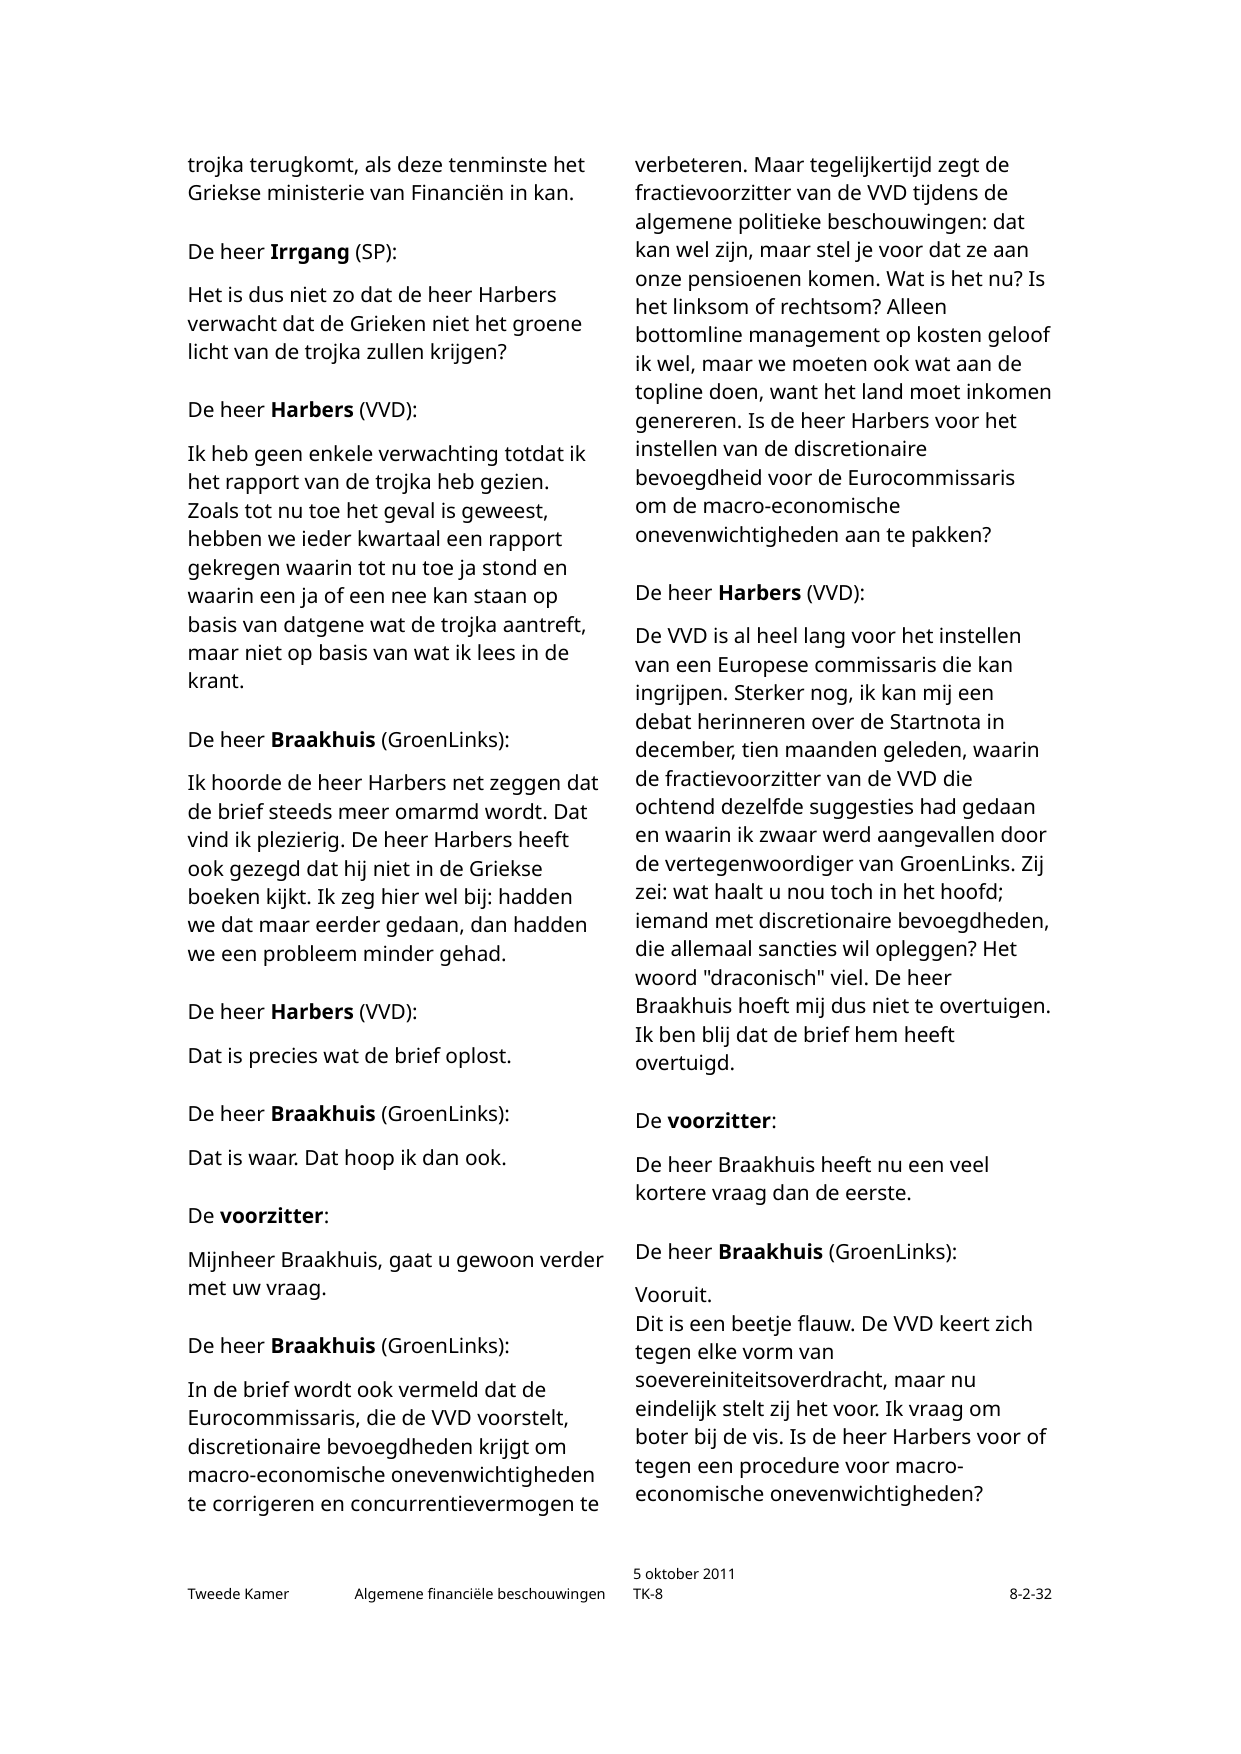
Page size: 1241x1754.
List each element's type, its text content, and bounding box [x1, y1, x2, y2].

text De voorzitter: [635, 1107, 1053, 1135]
text Het is dus niet zo dat de heer Harbers verwacht dat de Grieken niet het groene licht van de trojka zullen krijgen? [187, 280, 605, 366]
text verbeteren. Maar tegelijkertijd zegt de fractievoorzitter van de VVD tijdens de algemene politieke beschouwingen: dat kan wel zijn, maar stel je voor dat ze aan onze pensioenen komen. Wat is het nu? Is het linksom of rechtsom? Alleen bottomline management op kosten geloof ik wel, maar we moeten ook wat aan de topline doen, want het land moet inkomen genereren. Is de heer Harbers voor het instellen van de discretionaire bevoegdheid voor de Eurocommissaris om de macro-economische onevenwichtigheden aan te pakken? [635, 150, 1053, 548]
text De VVD is al heel lang voor het instellen van een Europese commissaris die kan ingrijpen. Sterker nog, ik kan mij een debat herinneren over de Startnota in december, tien maanden geleden, waarin de fractievoorzitter van de VVD die ochtend dezelfde suggesties had gedaan en waarin ik zwaar werd aangevallen door de vertegenwoordiger van GroenLinks. Zij zei: wat haalt u nou toch in het hoofd; iemand met discretionaire bevoegdheden, die allemaal sancties wil opleggen? Het woord "draconisch" viel. De heer Braakhuis hoeft mij dus niet te overtuigen. Ik ben blij dat de brief hem heeft overtuigd. [635, 622, 1053, 1077]
text De heer Braakhuis (GroenLinks): [187, 1099, 605, 1128]
text Dat is precies wat de brief oplost. [187, 1041, 605, 1069]
text De heer Braakhuis heeft nu een veel kortere vraag dan de eerste. [635, 1150, 1053, 1207]
text De heer Irrgang (SP): [187, 237, 605, 265]
text De heer Braakhuis (GroenLinks): [187, 725, 605, 753]
text Dit is een beetje flauw. De VVD keert zich tegen elke vorm van soevereiniteitsoverdracht, maar nu eindelijk stelt zij het voor. Ik vraag om boter bij de vis. Is de heer Harbers voor of tegen een procedure voor macro-economische onevenwichtigheden? [635, 1309, 1053, 1508]
text De heer Harbers (VVD): [187, 396, 605, 424]
text De voorzitter: [187, 1201, 605, 1230]
text In de brief wordt ook vermeld dat de Eurocommissaris, die de VVD voorstelt, discretionaire bevoegdheden krijgt om macro-economische onevenwichtigheden te corrigeren en concurrentievermogen te [187, 1375, 605, 1517]
text Vooruit. [635, 1280, 1053, 1309]
text De heer Braakhuis (GroenLinks): [187, 1332, 605, 1360]
text De heer Harbers (VVD): [635, 578, 1053, 607]
text Mijnheer Braakhuis, gaat u gewoon verder met uw vraag. [187, 1245, 605, 1302]
text Ik heb geen enkele verwachting totdat ik het rapport van de trojka heb gezien. Zoals tot nu toe het geval is geweest, hebben we ieder kwartaal een rapport gekregen waarin tot nu toe ja stond en waarin een ja of een nee kan staan op basis van datgene wat de trojka aantreft, maar niet op basis van wat ik lees in de krant. [187, 439, 605, 695]
text De heer Harbers (VVD): [187, 997, 605, 1026]
text trojka terugkomt, als deze tenminste het Griekse ministerie van Financiën in kan. [187, 150, 605, 207]
text Dat is waar. Dat hoop ik dan ook. [187, 1143, 605, 1171]
text Ik hoorde de heer Harbers net zeggen dat de brief steeds meer omarmd wordt. Dat vind ik plezierig. De heer Harbers heeft ook gezegd dat hij niet in de Griekse boeken kijkt. Ik zeg hier wel bij: hadden we dat maar eerder gedaan, dan hadden we een probleem minder gehad. [187, 768, 605, 967]
text De heer Braakhuis (GroenLinks): [635, 1237, 1053, 1265]
